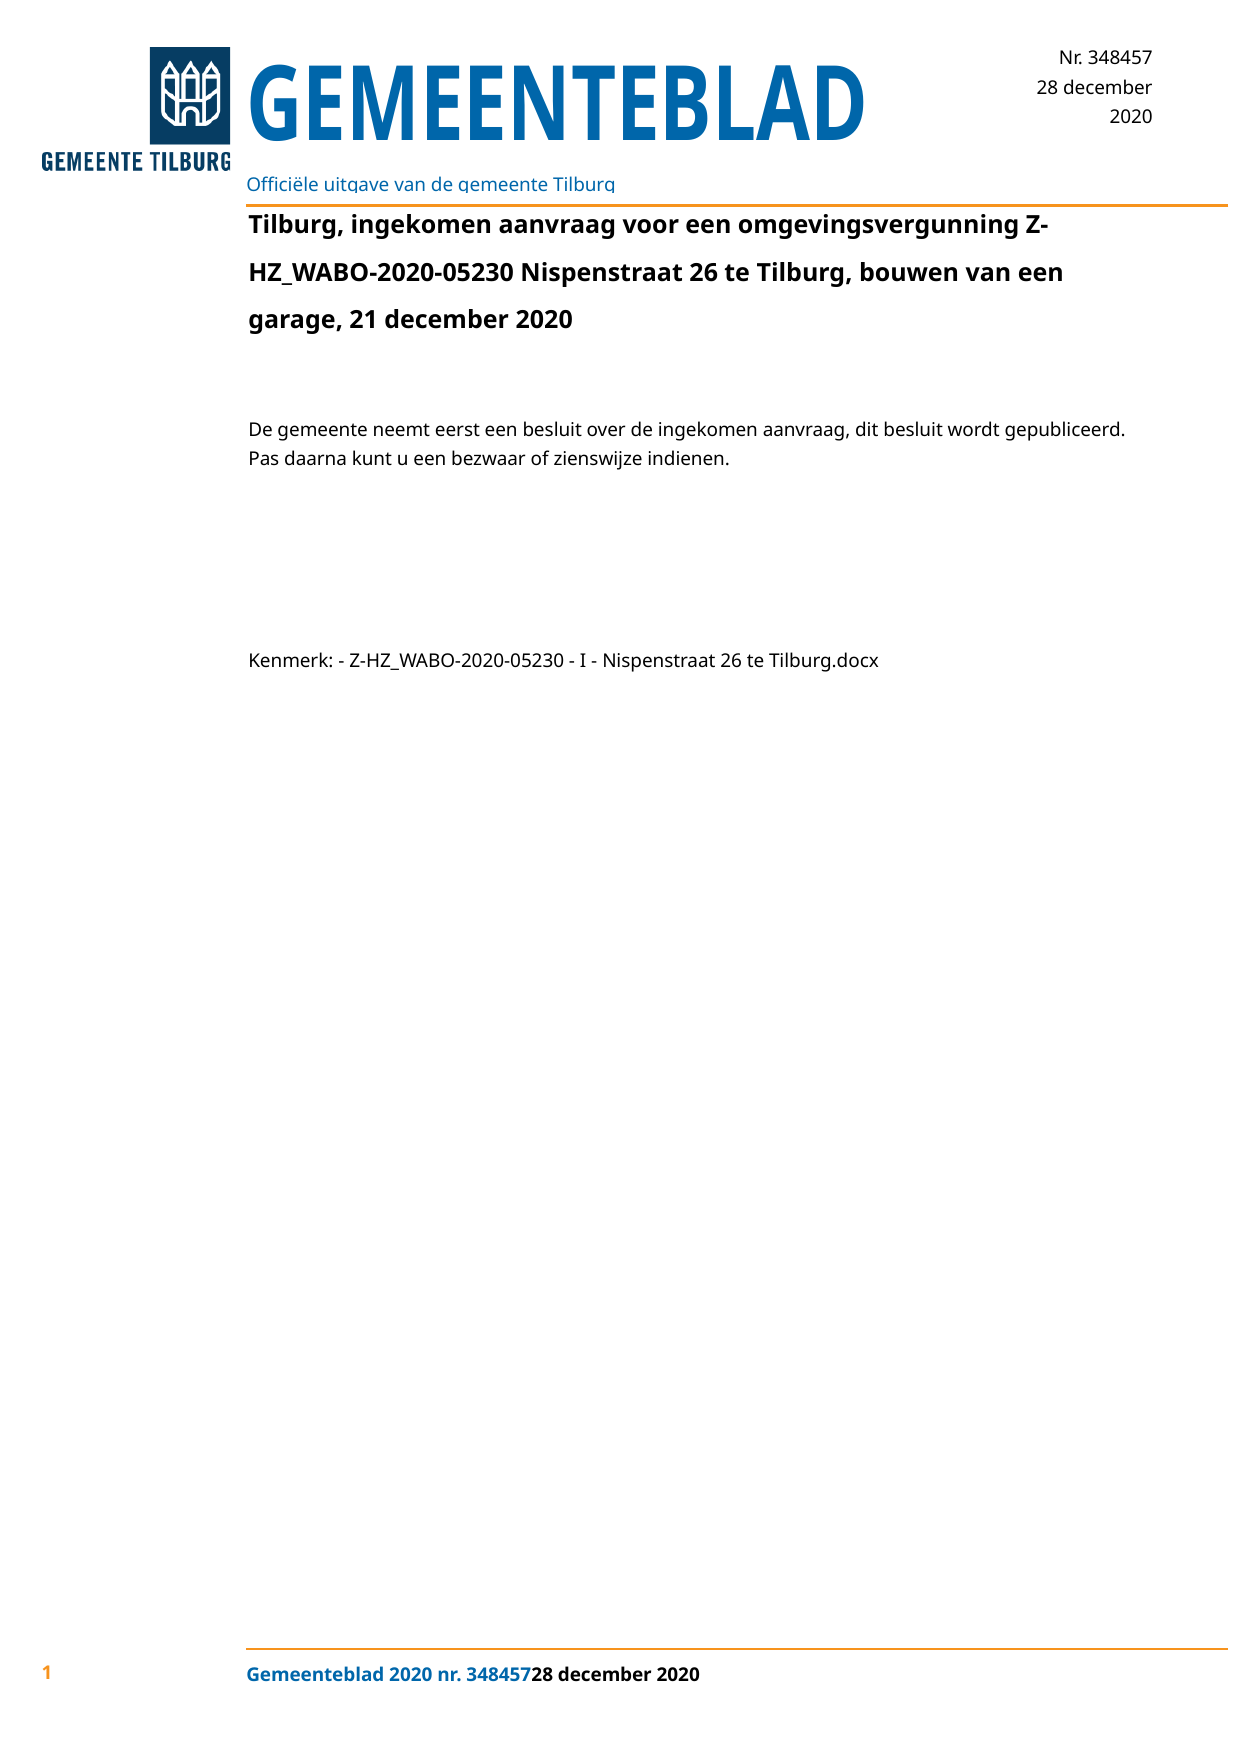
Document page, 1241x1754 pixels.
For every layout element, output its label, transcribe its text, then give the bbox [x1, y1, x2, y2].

picture [41, 47, 231, 172]
text Tilburg, ingekomen aanvraag voor een omgevingsvergunning Z-HZ_WABO-2020-05230 Nispenstraat 26 te Tilburg, bouwen van een garage, 21 december 2020 [248, 207, 1152, 336]
text Kenmerk: - Z-HZ_WABO-2020-05230 - I - Nispenstraat 26 te Tilburg.docx [248, 647, 1152, 673]
text De gemeente neemt eerst een besluit over de ingekomen aanvraag, dit besluit wordt gepubliceerd. Pas daarna kunt u een bezwaar of zienswijze indienen. [248, 416, 1152, 471]
